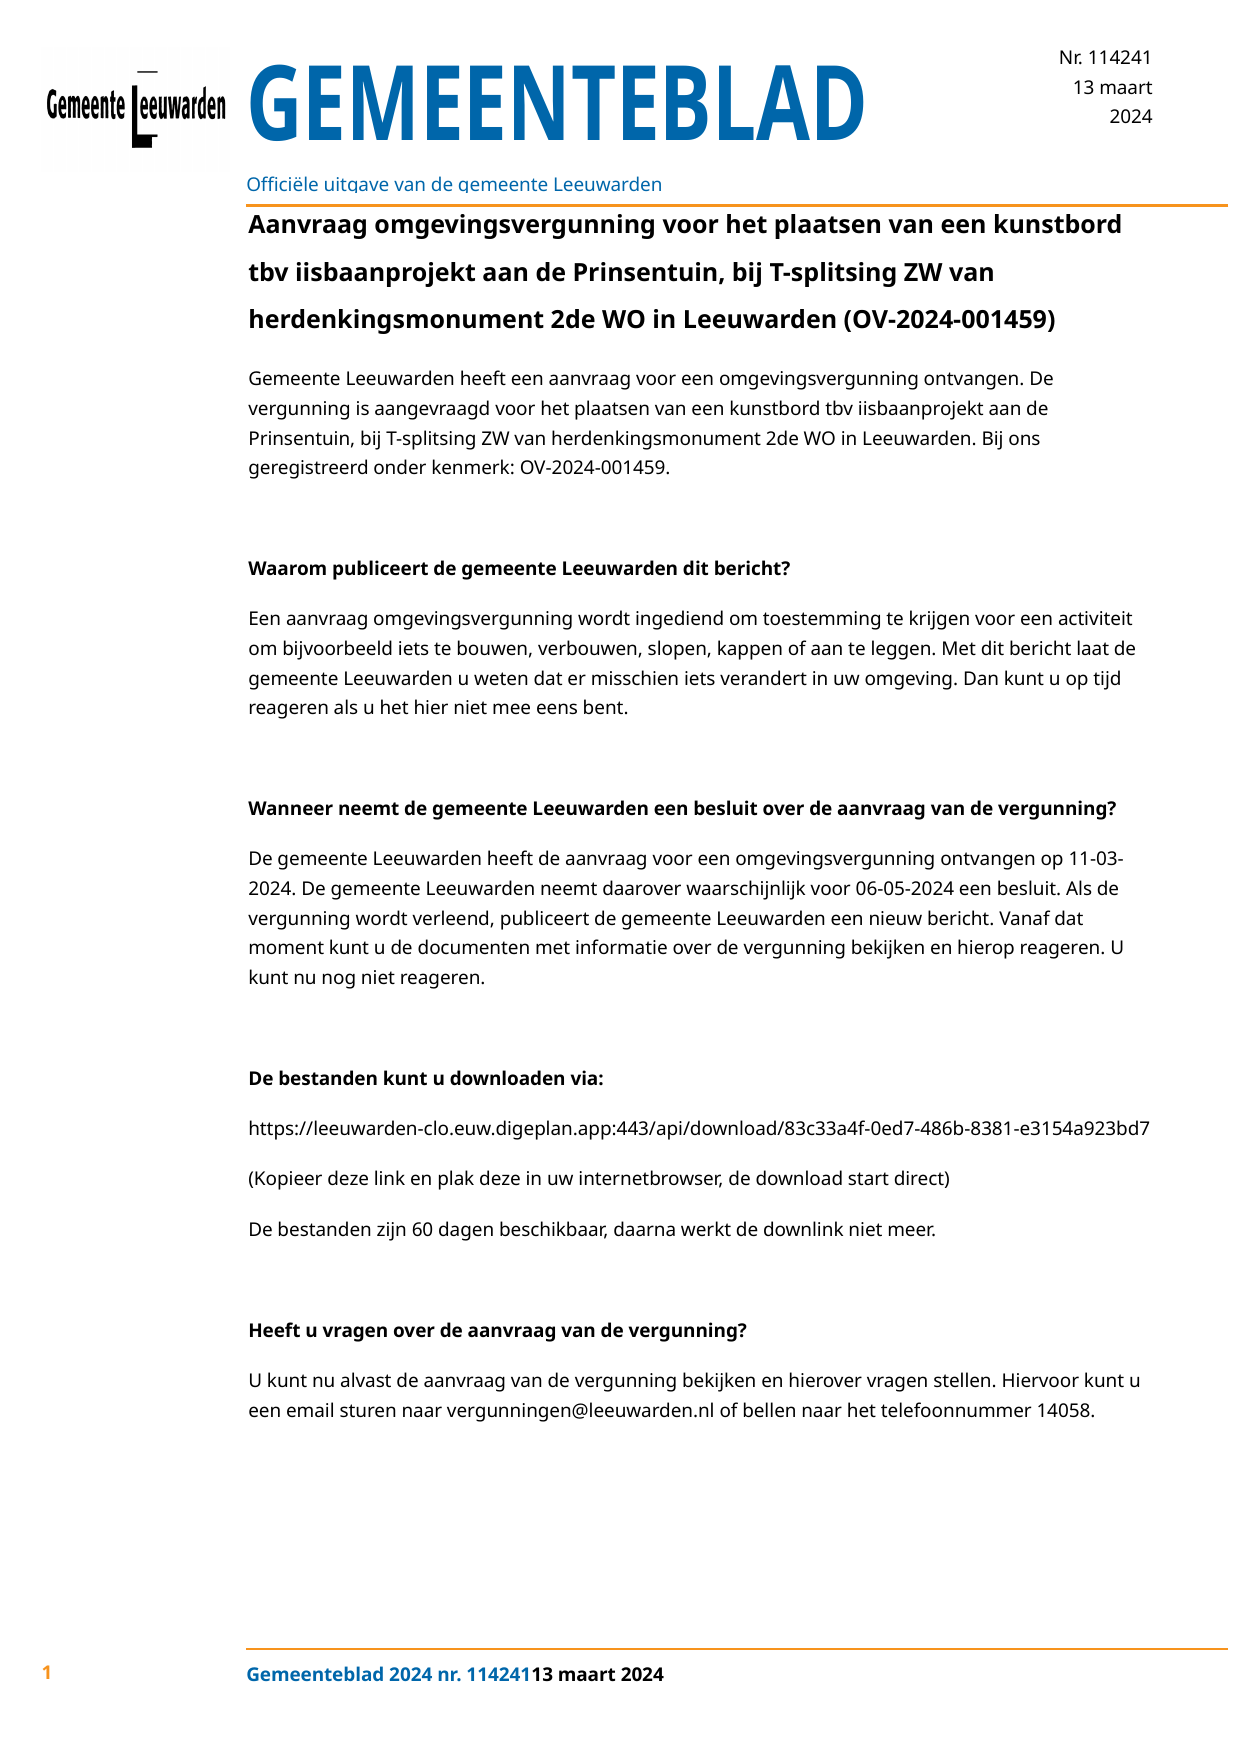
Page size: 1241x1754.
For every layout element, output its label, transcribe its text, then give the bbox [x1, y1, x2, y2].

text (Kopieer deze link en plak deze in uw internetbrowser, de download start direct) [248, 1166, 1152, 1191]
text De bestanden zijn 60 dagen beschikbaar, daarna werkt de downlink niet meer. [248, 1216, 1152, 1242]
text Aanvraag omgevingsvergunning voor het plaatsen van een kunstbord tbv iisbaanprojekt aan de Prinsentuin, bij T-splitsing ZW van herdenkingsmonument 2de WO in Leeuwarden (OV-2024-001459) [248, 207, 1152, 336]
text Wanneer neemt de gemeente Leeuwarden een besluit over de aanvraag van de vergunning? [248, 795, 1152, 821]
text Gemeente Leeuwarden heeft een aanvraag voor een omgevingsvergunning ontvangen. De vergunning is aangevraagd voor het plaatsen van een kunstbord tbv iisbaanprojekt aan de Prinsentuin, bij T-splitsing ZW van herdenkingsmonument 2de WO in Leeuwarden. Bij ons geregistreerd onder kenmerk: OV-2024-001459. [248, 366, 1152, 480]
text De bestanden kunt u downloaden via: [248, 1065, 1152, 1090]
text De gemeente Leeuwarden heeft de aanvraag voor een omgevingsvergunning ontvangen op 11-03-2024. De gemeente Leeuwarden neemt daarover waarschijnlijk voor 06-05-2024 een besluit. Als de vergunning wordt verleend, publiceert de gemeente Leeuwarden een nieuw bericht. Vanaf dat moment kunt u de documenten met informatie over de vergunning bekijken en hierop reageren. U kunt nu nog niet reageren. [248, 846, 1152, 989]
text Heeft u vragen over de aanvraag van de vergunning? [248, 1317, 1152, 1342]
text U kunt nu alvast de aanvraag van de vergunning bekijken en hierover vragen stellen. Hiervoor kunt u een email sturen naar vergunningen@leeuwarden.nl of bellen naar het telefoonnummer 14058. [248, 1367, 1152, 1422]
text Een aanvraag omgevingsvergunning wordt ingediend om toestemming te krijgen voor een activiteit om bijvoorbeeld iets te bouwen, verbouwen, slopen, kappen of aan te leggen. Met dit bericht laat de gemeente Leeuwarden u weten dat er misschien iets verandert in uw omgeving. Dan kunt u op tijd reageren als u het hier niet mee eens bent. [248, 606, 1152, 720]
text Waarom publiceert de gemeente Leeuwarden dit bericht? [248, 555, 1152, 581]
picture [41, 47, 231, 172]
text https://leeuwarden-clo.euw.digeplan.app:443/api/download/83c33a4f-0ed7-486b-8381-e3154a923bd7 [248, 1115, 1152, 1141]
